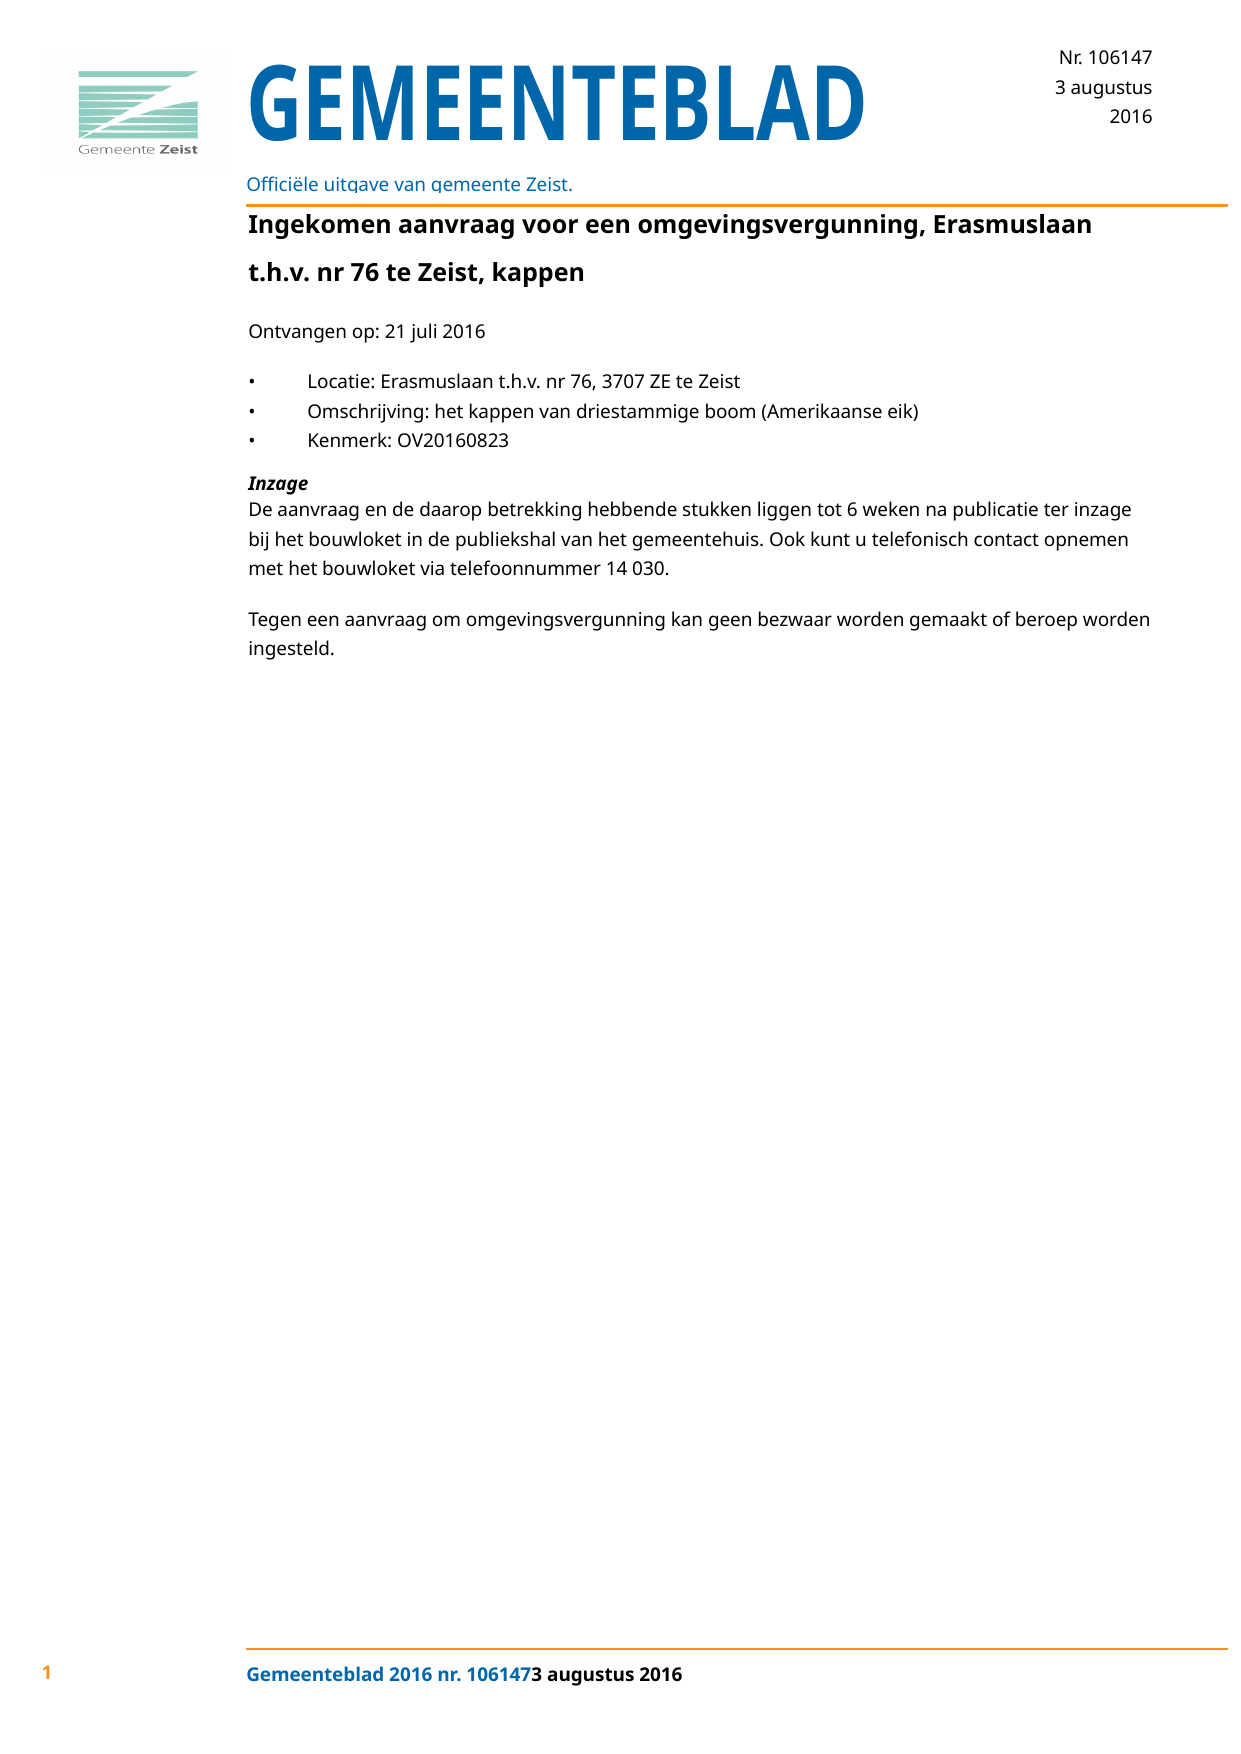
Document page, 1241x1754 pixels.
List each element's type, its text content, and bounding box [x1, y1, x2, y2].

text Inzage [248, 471, 1152, 496]
list Omschrijving: het kappen van driestammige boom (Amerikaanse eik) [248, 398, 1152, 424]
text Tegen een aanvraag om omgevingsvergunning kan geen bezwaar worden gemaakt of beroep worden ingesteld. [248, 606, 1152, 661]
list Locatie: Erasmuslaan t.h.v. nr 76, 3707 ZE te Zeist [248, 368, 1152, 394]
list Kenmerk: OV20160823 [248, 427, 1152, 453]
text De aanvraag en de daarop betrekking hebbende stukken liggen tot 6 weken na publicatie ter inzage bij het bouwloket in de publiekshal van het gemeentehuis. Ook kunt u telefonisch contact opnemen met het bouwloket via telefoonnummer 14 030. [248, 496, 1152, 581]
text Ingekomen aanvraag voor een omgevingsvergunning, Erasmuslaan t.h.v. nr 76 te Zeist, kappen [248, 207, 1152, 288]
text Ontvangen op: 21 juli 2016 [248, 318, 1152, 344]
picture [41, 47, 231, 172]
